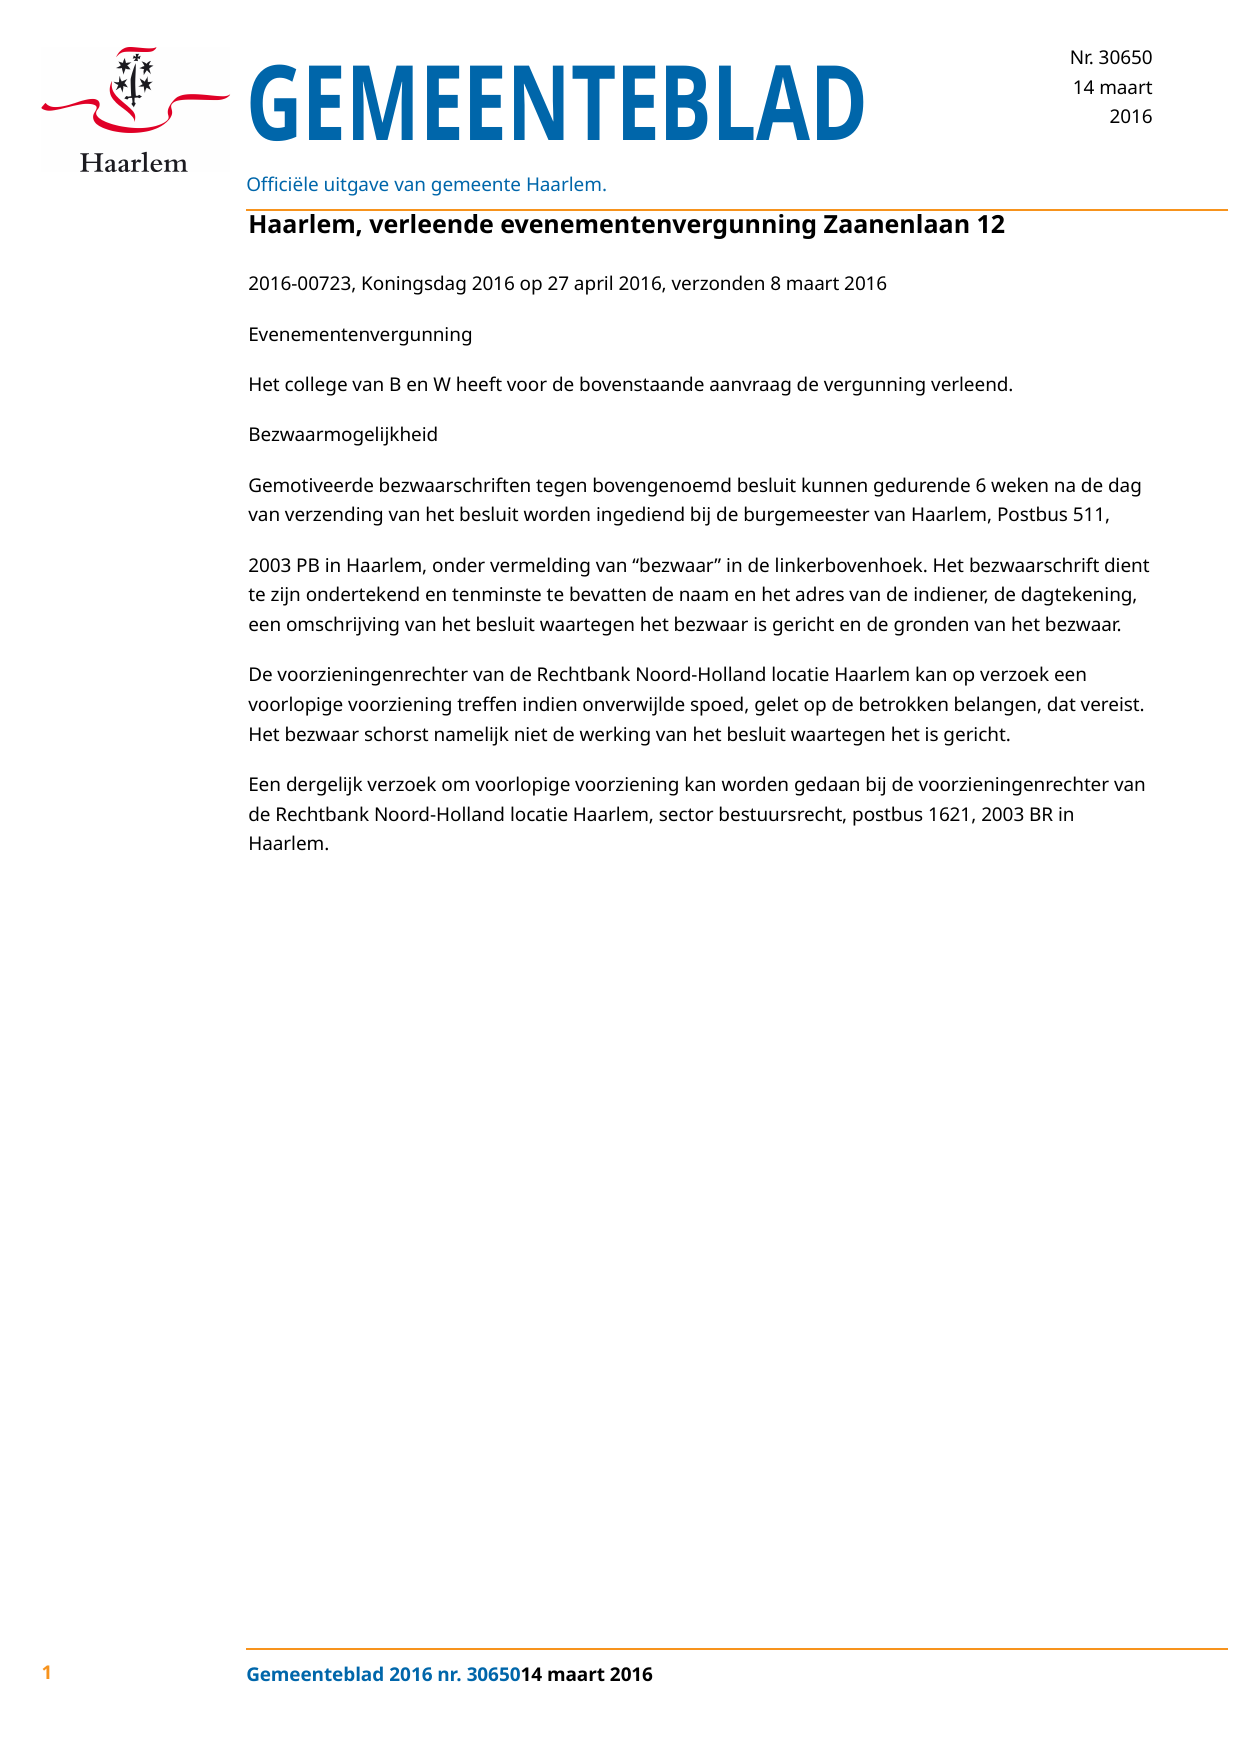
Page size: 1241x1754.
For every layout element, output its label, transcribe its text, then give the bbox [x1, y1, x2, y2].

text De voorzieningenrechter van de Rechtbank Noord-Holland locatie Haarlem kan op verzoek een voorlopige voorziening treffen indien onverwijlde spoed, gelet op de betrokken belangen, dat vereist. Het bezwaar schorst namelijk niet de werking van het besluit waartegen het is gericht. [248, 662, 1152, 746]
picture [41, 47, 231, 172]
text Een dergelijk verzoek om voorlopige voorziening kan worden gedaan bij de voorzieningenrechter van de Rechtbank Noord-Holland locatie Haarlem, sector bestuursrecht, postbus 1621, 2003 BR in Haarlem. [248, 771, 1152, 856]
text Het college van B en W heeft voor de bovenstaande aanvraag de vergunning verleend. [248, 371, 1152, 397]
text 2003 PB in Haarlem, onder vermelding van “bezwaar” in de linkerbovenhoek. Het bezwaarschrift dient te zijn ondertekend en tenminste te bevatten de naam en het adres van de indiener, de dagtekening, een omschrijving van het besluit waartegen het bezwaar is gericht en de gronden van het bezwaar. [248, 552, 1152, 637]
text Gemotiveerde bezwaarschriften tegen bovengenoemd besluit kunnen gedurende 6 weken na de dag van verzending van het besluit worden ingediend bij de burgemeester van Haarlem, Postbus 511, [248, 472, 1152, 527]
text 2016-00723, Koningsdag 2016 op 27 april 2016, verzonden 8 maart 2016 [248, 270, 1152, 296]
text Bezwaarmogelijkheid [248, 422, 1152, 447]
text Haarlem, verleende evenementenvergunning Zaanenlaan 12 [248, 211, 1152, 241]
text Evenementenvergunning [248, 321, 1152, 346]
